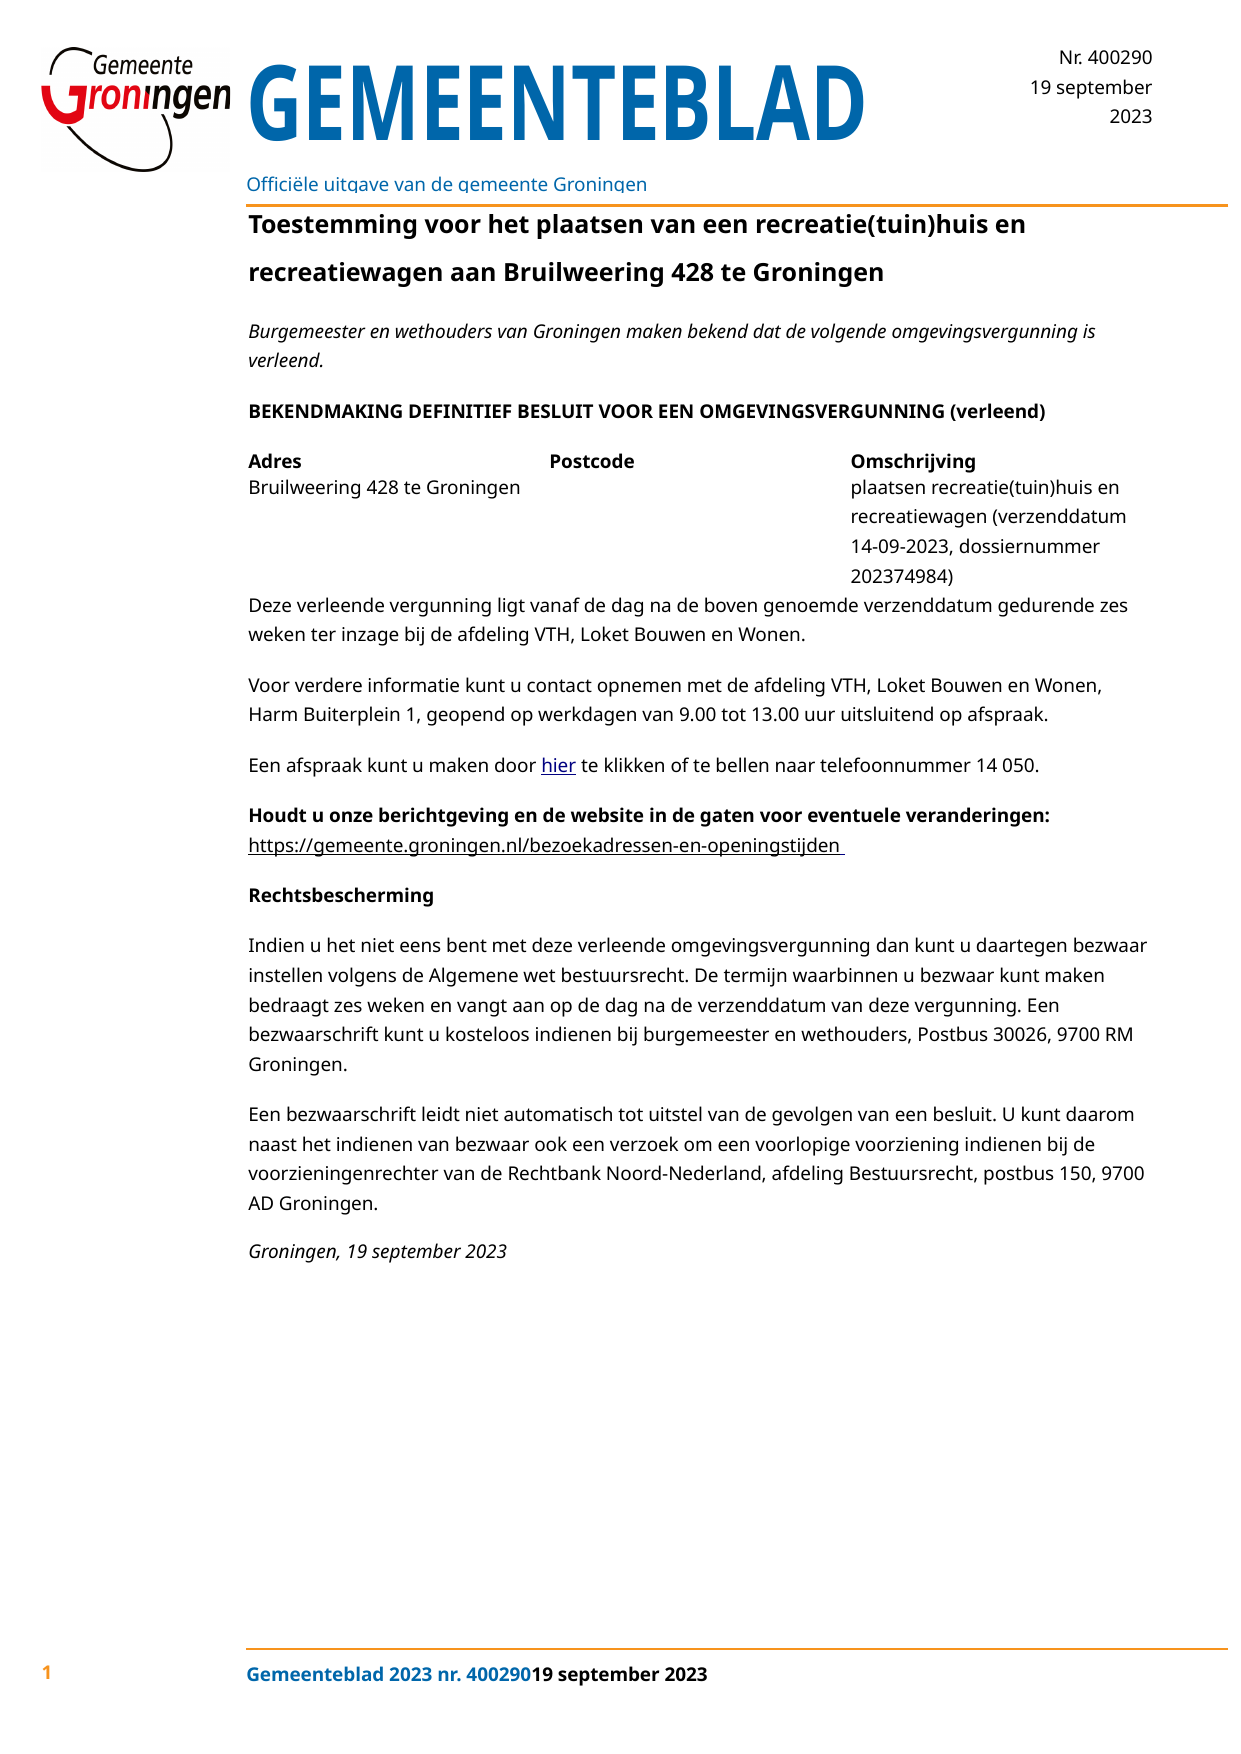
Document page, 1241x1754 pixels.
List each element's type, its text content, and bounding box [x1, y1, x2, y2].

text Groningen, 19 september 2023 [248, 1238, 1152, 1264]
table_header Postcode [549, 449, 850, 474]
text Een bezwaarschrift leidt niet automatisch tot uitstel van de gevolgen van een besluit. U kunt daarom naast het indienen van bezwaar ook een verzoek om een voorlopige voorziening indienen bij de voorzieningenrechter van de Rechtbank Noord-Nederland, afdeling Bestuursrecht, postbus 150, 9700 AD Groningen. [248, 1101, 1152, 1216]
table_cell [549, 474, 850, 589]
table_header Omschrijving [850, 449, 1152, 474]
text Voor verdere informatie kunt u contact opnemen met de afdeling VTH, Loket Bouwen en Wonen, Harm Buiterplein 1, geopend op werkdagen van 9.00 tot 13.00 uur uitsluitend op afspraak. [248, 672, 1152, 727]
text Een afspraak kunt u maken door hier te klikken of te bellen naar telefoonnummer 14 050. [248, 752, 1152, 778]
picture [41, 47, 231, 172]
text Rechtsbescherming [248, 882, 1152, 908]
table_cell Bruilweering 428 te Groningen [248, 474, 549, 589]
text Deze verleende vergunning ligt vanaf de dag na de boven genoemde verzenddatum gedurende zes weken ter inzage bij de afdeling VTH, Loket Bouwen en Wonen. [248, 592, 1152, 647]
table_header Adres [248, 449, 549, 474]
text Indien u het niet eens bent met deze verleende omgevingsvergunning dan kunt u daartegen bezwaar instellen volgens de Algemene wet bestuursrecht. De termijn waarbinnen u bezwaar kunt maken bedraagt zes weken en vangt aan op de dag na de verzenddatum van deze vergunning. Een bezwaarschrift kunt u kosteloos indienen bij burgemeester en wethouders, Postbus 30026, 9700 RM Groningen. [248, 933, 1152, 1077]
text Toestemming voor het plaatsen van een recreatie(tuin)huis en recreatiewagen aan Bruilweering 428 te Groningen [248, 207, 1152, 288]
text Houdt u onze berichtgeving en de website in de gaten voor eventuele veranderingen: https://gemeente.groningen.nl/bezoekadressen-en-openingstijden [248, 802, 1152, 858]
text Burgemeester en wethouders van Groningen maken bekend dat de volgende omgevingsvergunning is verleend. [248, 318, 1152, 373]
text BEKENDMAKING DEFINITIEF BESLUIT VOOR EEN OMGEVINGSVERGUNNING (verleend) [248, 398, 1152, 424]
table_cell plaatsen recreatie(tuin)huis en recreatiewagen (verzenddatum 14-09-2023, dossiernummer 202374984) [850, 474, 1152, 589]
